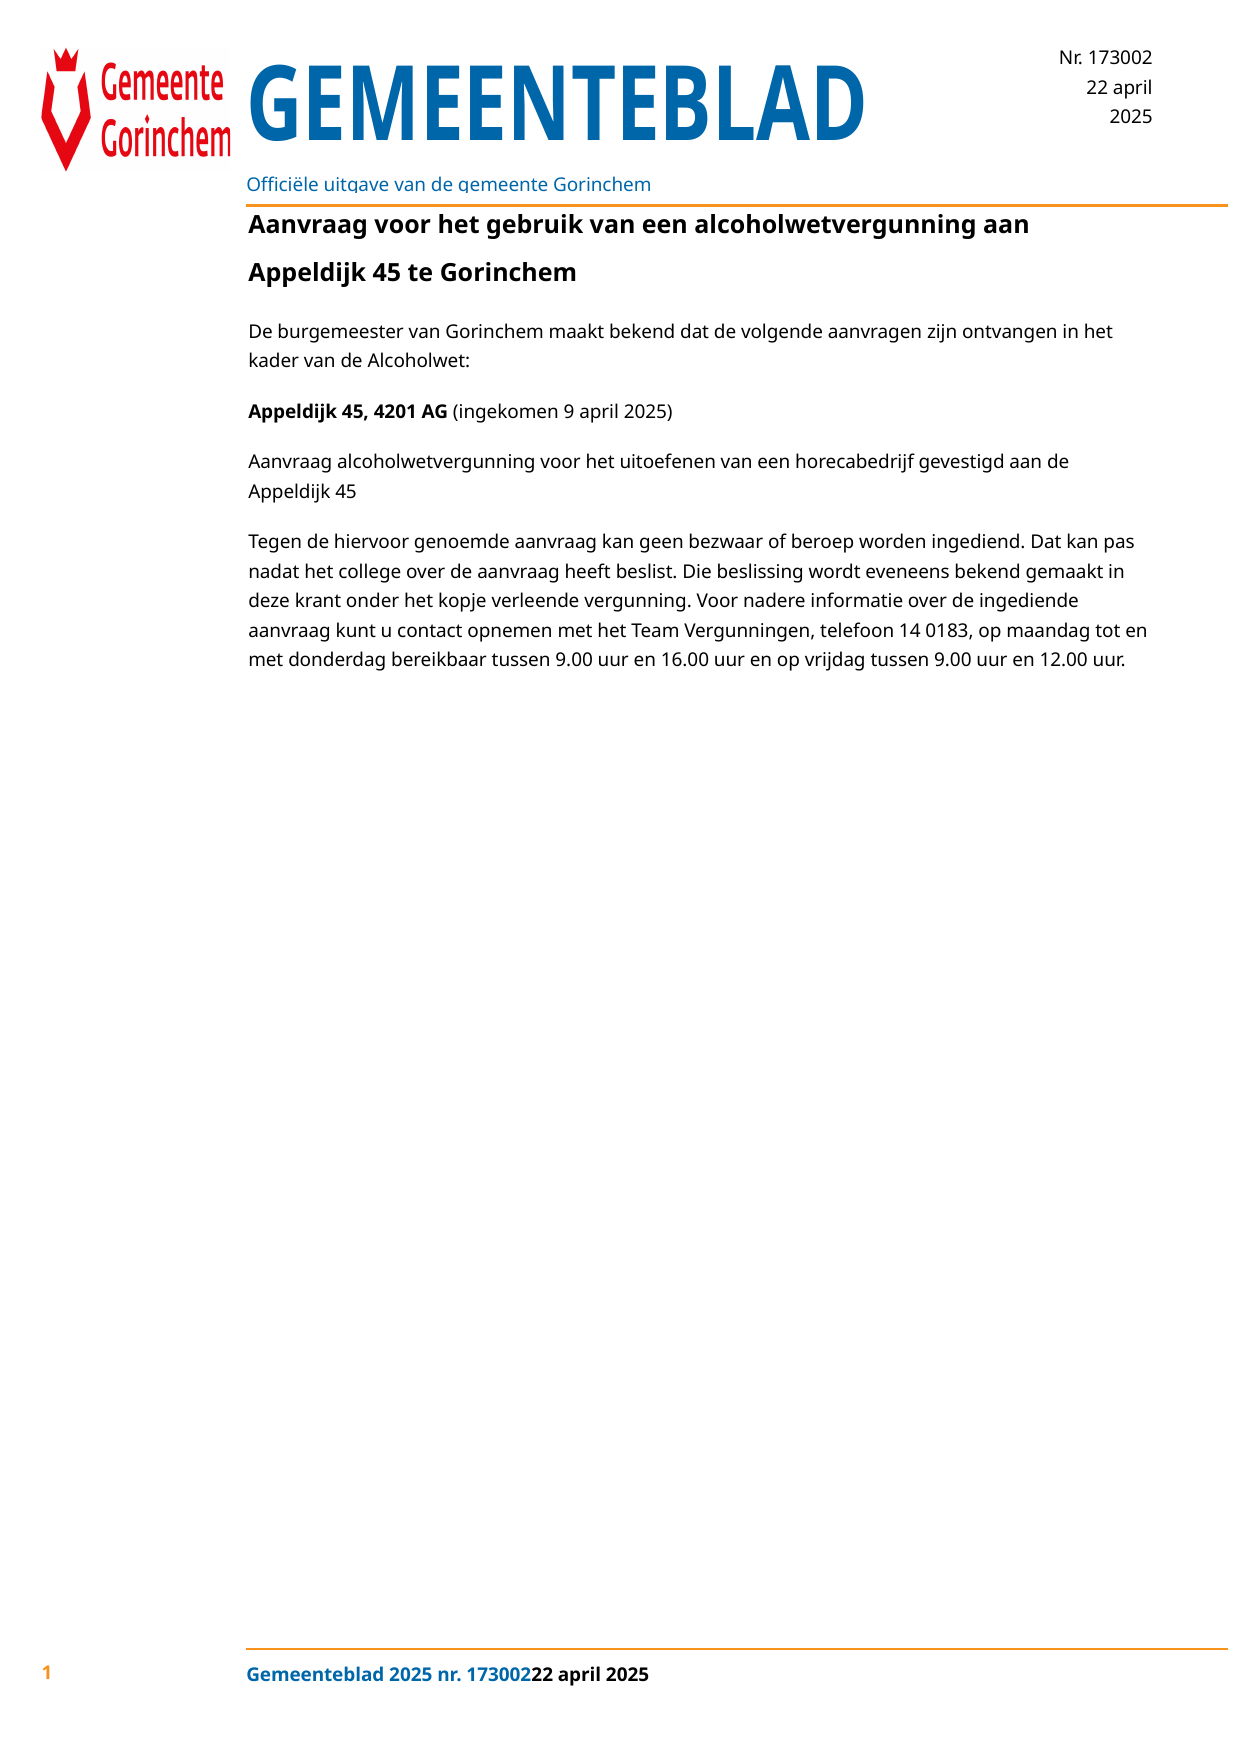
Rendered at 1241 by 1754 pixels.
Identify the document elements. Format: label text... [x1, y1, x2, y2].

text Appeldijk 45, 4201 AG (ingekomen 9 april 2025) [248, 398, 1152, 424]
text Aanvraag voor het gebruik van een alcoholwetvergunning aan Appeldijk 45 te Gorinchem [248, 207, 1152, 288]
text Tegen de hiervoor genoemde aanvraag kan geen bezwaar of beroep worden ingediend. Dat kan pas nadat het college over de aanvraag heeft beslist. Die beslissing wordt eveneens bekend gemaakt in deze krant onder het kopje verleende vergunning. Voor nadere informatie over de ingediende aanvraag kunt u contact opnemen met het Team Vergunningen, telefoon 14 0183, op maandag tot en met donderdag bereikbaar tussen 9.00 uur en 16.00 uur en op vrijdag tussen 9.00 uur en 12.00 uur. [248, 528, 1152, 672]
text Aanvraag alcoholwetvergunning voor het uitoefenen van een horecabedrijf gevestigd aan de Appeldijk 45 [248, 448, 1152, 504]
picture [41, 47, 231, 172]
text De burgemeester van Gorinchem maakt bekend dat de volgende aanvragen zijn ontvangen in het kader van de Alcoholwet: [248, 318, 1152, 373]
